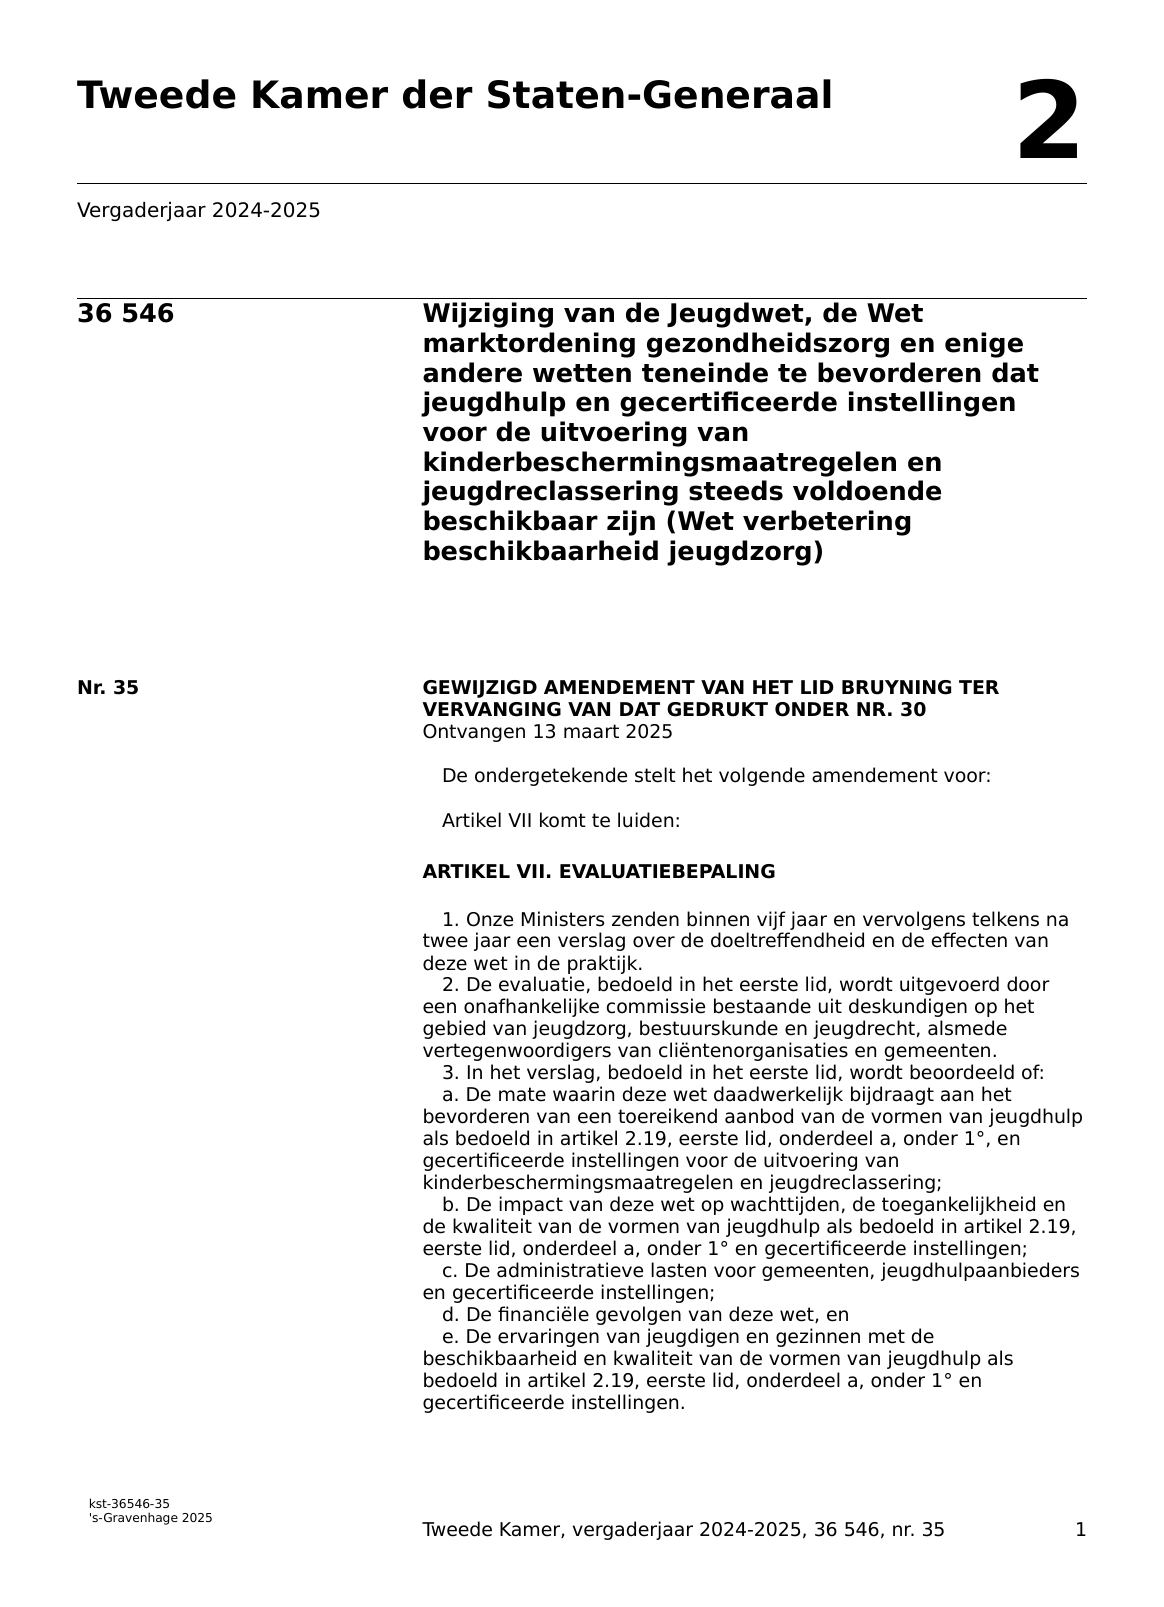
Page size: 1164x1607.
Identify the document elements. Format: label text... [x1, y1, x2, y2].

text kst-36546-35 [88, 1497, 323, 1511]
text c. De administratieve lasten voor gemeenten, jeugdhulpaanbieders en gecertificeerde instellingen; [422, 1260, 1087, 1304]
text b. De impact van deze wet op wachttijden, de toegankelijkheid en de kwaliteit van de vormen van jeugdhulp als bedoeld in artikel 2.19, eerste lid, onderdeel a, onder 1° en gecertificeerde instellingen; [422, 1194, 1087, 1260]
table_cell Vergaderjaar 2024-2025 [77, 184, 1087, 298]
subtitle Nr. 35 GEWIJZIGD AMENDEMENT VAN HET LID BRUYNING TER VERVANGING VAN DAT GEDRUKT ONDER NR. 30 [77, 677, 1087, 721]
table_header Tweede Kamer der Staten-Generaal [77, 59, 886, 183]
text Artikel VII komt te luiden: [422, 809, 1087, 831]
text a. De mate waarin deze wet daadwerkelijk bijdraagt aan het bevorderen van een toereikend aanbod van de vormen van jeugdhulp als bedoeld in artikel 2.19, eerste lid, onderdeel a, onder 1°, en gecertificeerde instellingen voor de uitvoering van kinderbeschermingsmaatregelen en jeugdreclassering; [422, 1084, 1087, 1194]
text e. De ervaringen van jeugdigen en gezinnen met de beschikbaarheid en kwaliteit van de vormen van jeugdhulp als bedoeld in artikel 2.19, eerste lid, onderdeel a, onder 1° en gecertificeerde instellingen. [422, 1326, 1087, 1414]
text Ontvangen 13 maart 2025 [422, 721, 1087, 743]
text 's-Gravenhage 2025 [88, 1511, 323, 1525]
text 2. De evaluatie, bedoeld in het eerste lid, wordt uitgevoerd door een onafhankelijke commissie bestaande uit deskundigen op het gebied van jeugdzorg, bestuurskunde en jeugdrecht, alsmede vertegenwoordigers van cliëntenorganisaties en gemeenten. [422, 974, 1087, 1062]
text 3. In het verslag, bedoeld in het eerste lid, wordt beoordeeld of: [422, 1062, 1087, 1084]
subtitle ARTIKEL VII. EVALUATIEBEPALING [422, 861, 1087, 883]
table_header 2 [886, 59, 1087, 183]
subtitle 36 546 Wijziging van de Jeugdwet, de Wet marktordening gezondheidszorg en enige andere wetten teneinde te bevorderen dat jeugdhulp en gecertificeerde instellingen voor de uitvoering van kinderbeschermingsmaatregelen en jeugdreclassering steeds voldoende beschikbaar zijn (Wet verbetering beschikbaarheid jeugdzorg) [77, 299, 1087, 566]
text De ondergetekende stelt het volgende amendement voor: [422, 765, 1087, 787]
text d. De financiële gevolgen van deze wet, en [422, 1304, 1087, 1326]
text 1. Onze Ministers zenden binnen vijf jaar en vervolgens telkens na twee jaar een verslag over de doeltreffendheid en de effecten van deze wet in de praktijk. [422, 908, 1087, 974]
